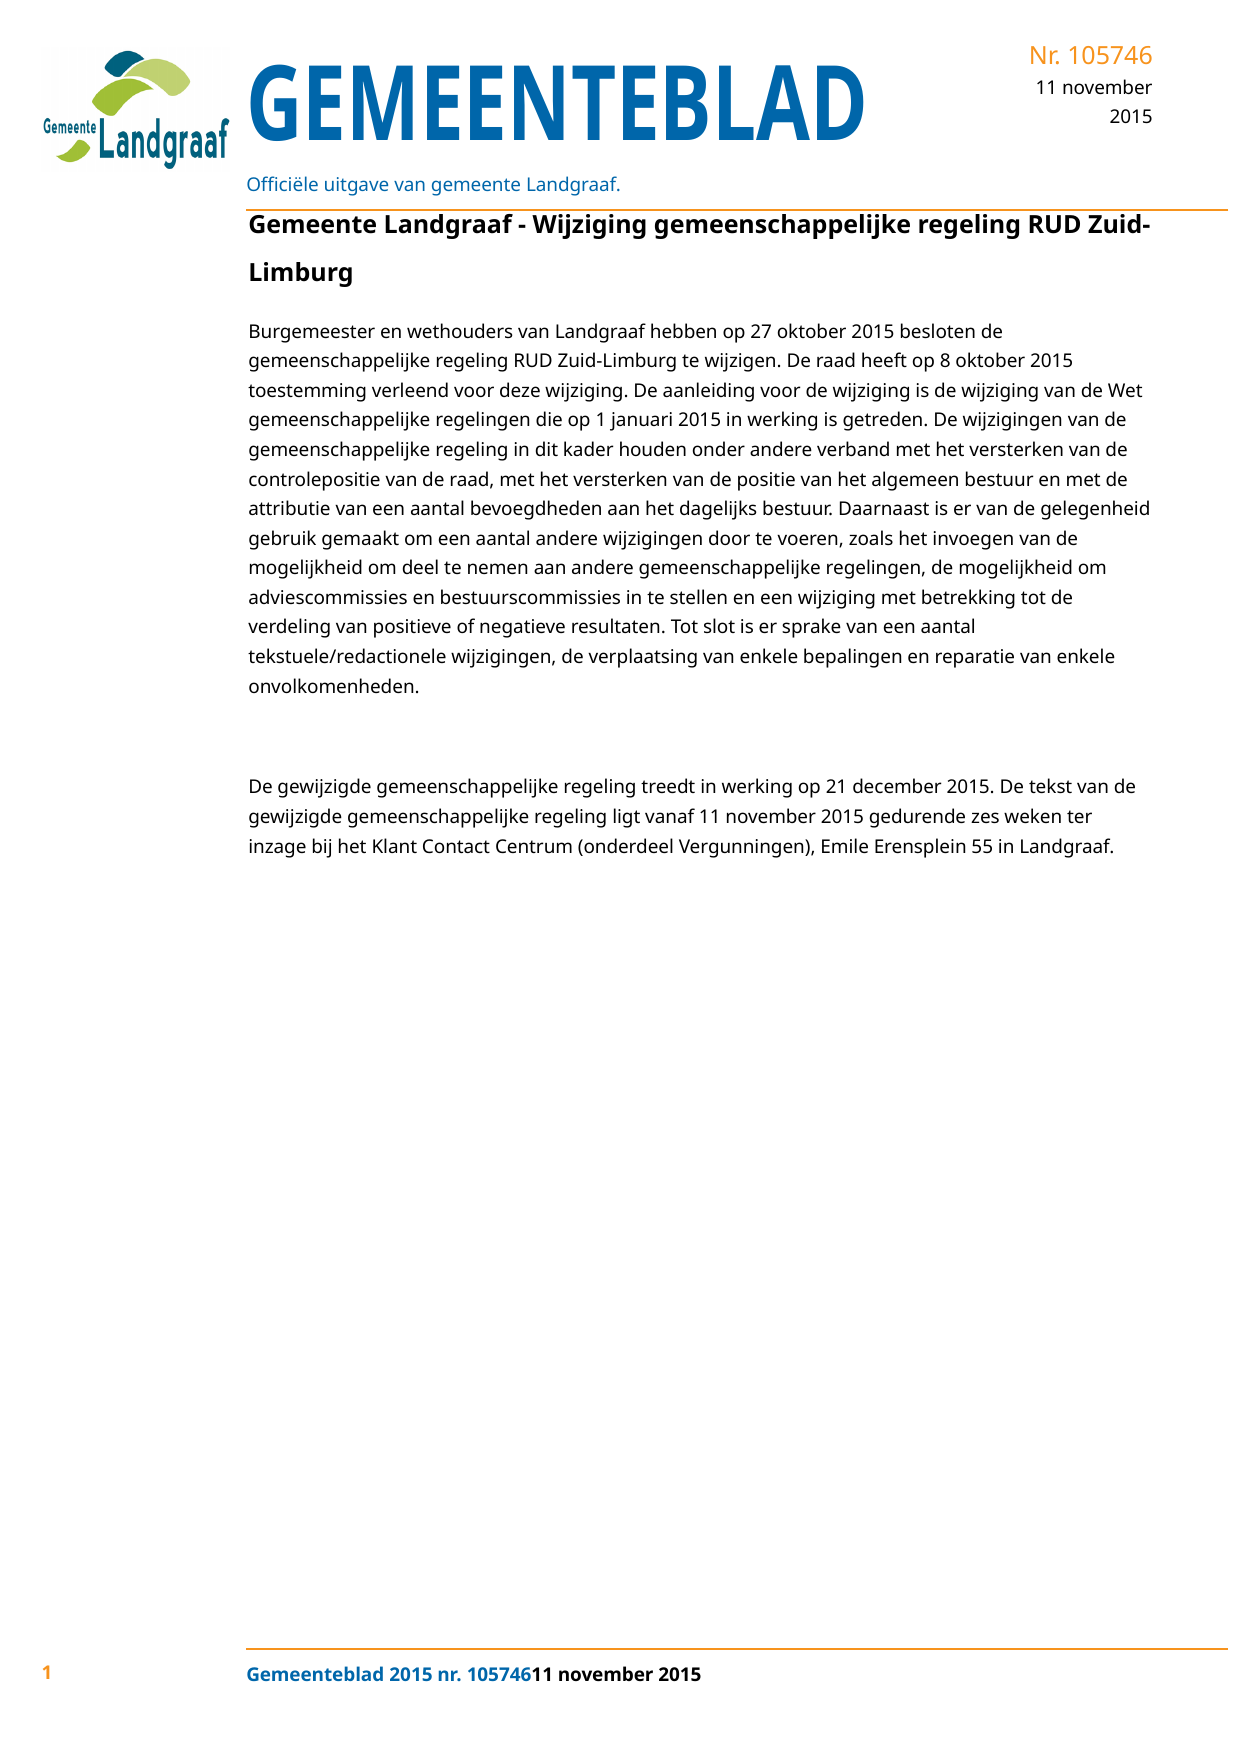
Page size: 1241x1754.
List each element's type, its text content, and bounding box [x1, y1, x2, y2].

text De gewijzigde gemeenschappelijke regeling treedt in werking op 21 december 2015. De tekst van de gewijzigde gemeenschappelijke regeling ligt vanaf 11 november 2015 gedurende zes weken ter inzage bij het Klant Contact Centrum (onderdeel Vergunningen), Emile Erensplein 55 in Landgraaf. [248, 774, 1152, 859]
picture [41, 47, 231, 172]
text Burgemeester en wethouders van Landgraaf hebben op 27 oktober 2015 besloten de gemeenschappelijke regeling RUD Zuid-Limburg te wijzigen. De raad heeft op 8 oktober 2015 toestemming verleend voor deze wijziging. De aanleiding voor de wijziging is de wijziging van de Wet gemeenschappelijke regelingen die op 1 januari 2015 in werking is getreden. De wijzigingen van de gemeenschappelijke regeling in dit kader houden onder andere verband met het versterken van de controlepositie van de raad, met het versterken van de positie van het algemeen bestuur en met de attributie van een aantal bevoegdheden aan het dagelijks bestuur. Daarnaast is er van de gelegenheid gebruik gemaakt om een aantal andere wijzigingen door te voeren, zoals het invoegen van de mogelijkheid om deel te nemen aan andere gemeenschappelijke regelingen, de mogelijkheid om adviescommissies en bestuurscommissies in te stellen en een wijziging met betrekking tot de verdeling van positieve of negatieve resultaten. Tot slot is er sprake van een aantal tekstuele/redactionele wijzigingen, de verplaatsing van enkele bepalingen en reparatie van enkele onvolkomenheden. [248, 318, 1152, 699]
text Gemeente Landgraaf - Wijziging gemeenschappelijke regeling RUD Zuid-Limburg [248, 211, 1152, 288]
